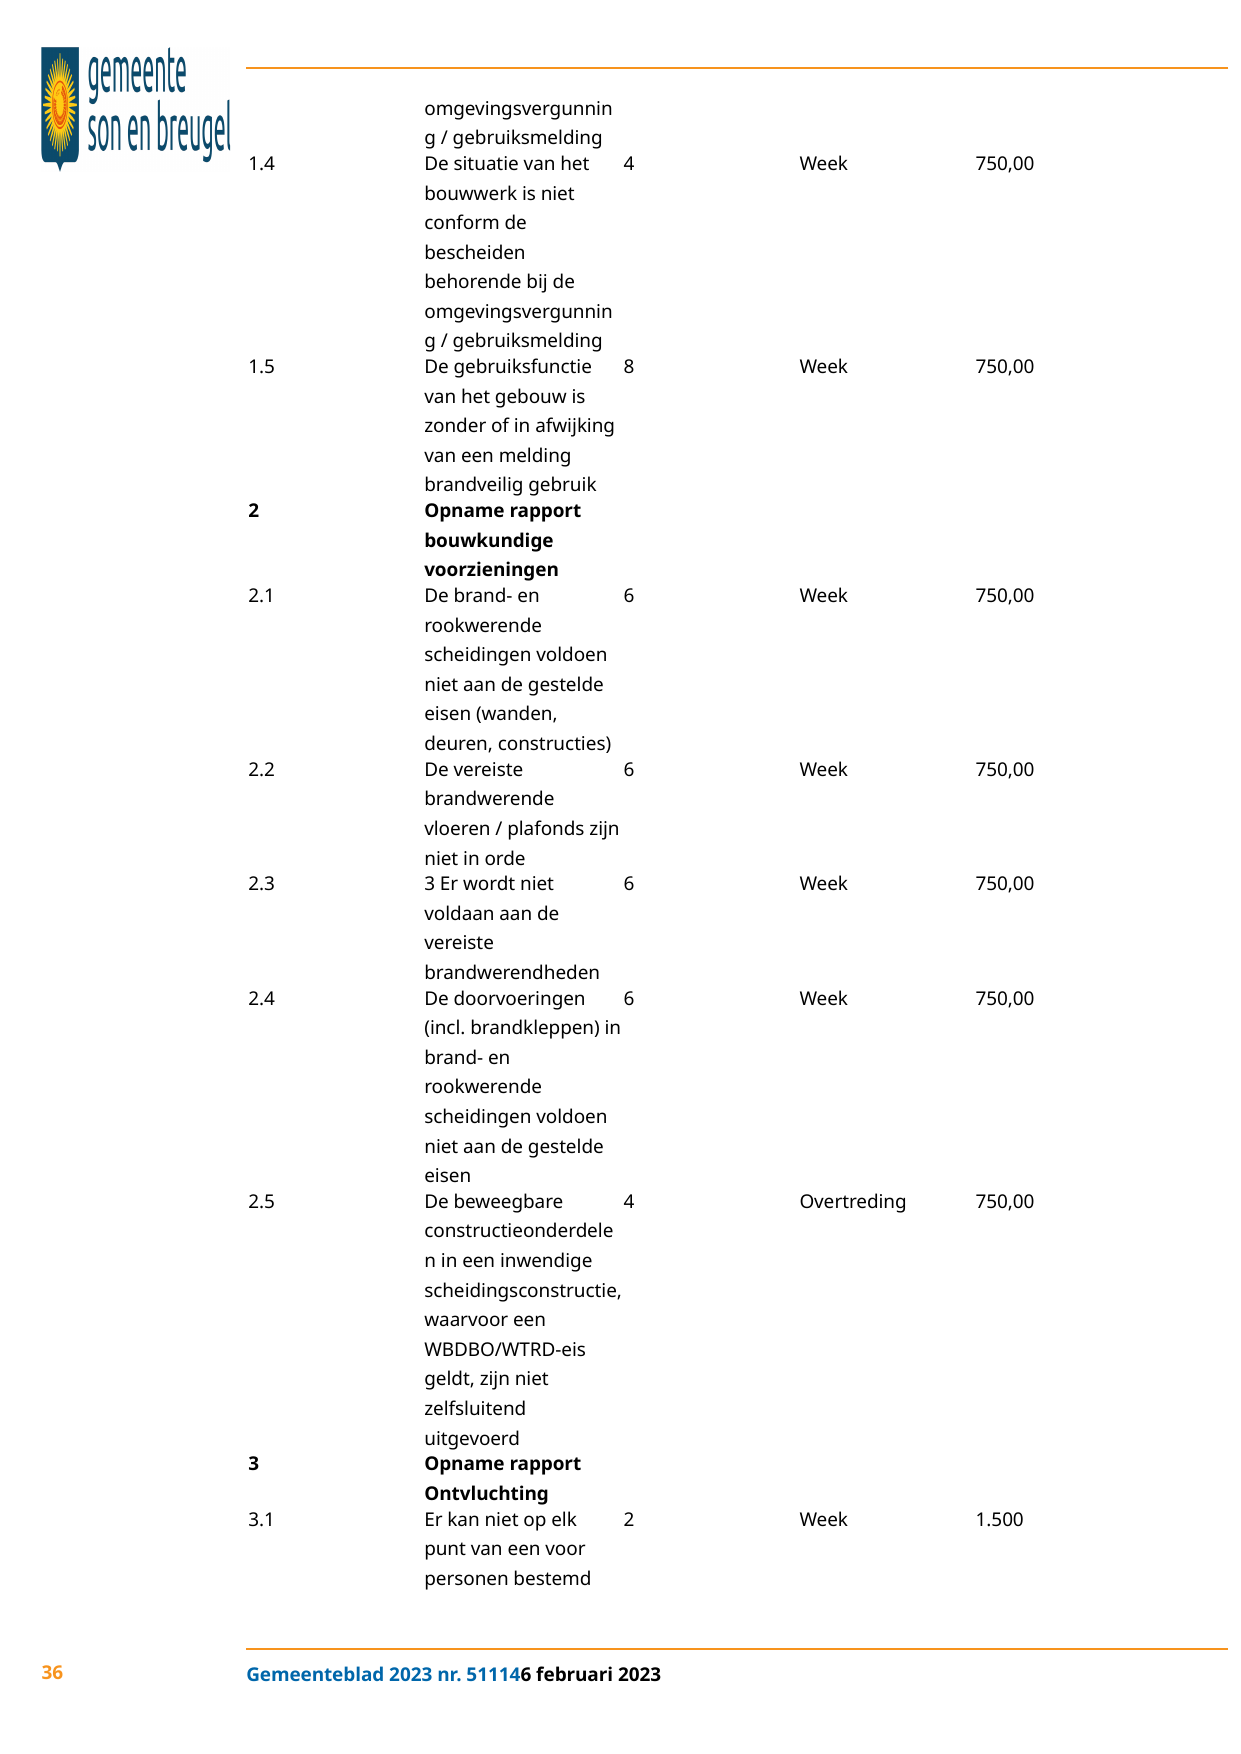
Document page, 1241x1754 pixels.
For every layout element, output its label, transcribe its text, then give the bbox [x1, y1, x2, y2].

table_cell omgevingsvergunning / gebruiksmelding [424, 95, 623, 150]
table_cell 8 [623, 353, 799, 497]
table_cell 4 [623, 150, 799, 353]
table_cell De situatie van het bouwwerk is niet conform de bescheiden behorende bij de omgevingsvergunning / gebruiksmelding [424, 150, 623, 353]
table_cell [975, 1451, 1152, 1506]
table_cell 750,00 [975, 150, 1152, 353]
table_cell [248, 95, 424, 150]
table_cell [799, 1451, 975, 1506]
table_cell Overtreding [799, 1188, 975, 1451]
table_cell 2 [623, 1506, 799, 1591]
table_cell Week [799, 1506, 975, 1591]
table_cell 750,00 [975, 1188, 1152, 1451]
table_cell [623, 95, 799, 150]
table_cell 750,00 [975, 756, 1152, 870]
table_cell 750,00 [975, 582, 1152, 756]
table_cell Opname rapport bouwkundige voorzieningen [424, 498, 623, 582]
table_cell Week [799, 582, 975, 756]
table_cell [623, 498, 799, 582]
table_cell [799, 498, 975, 582]
table_cell De gebruiksfunctie van het gebouw is zonder of in afwijking van een melding brandveilig gebruik [424, 353, 623, 497]
table_cell [975, 95, 1152, 150]
table_cell 6 [623, 985, 799, 1188]
table_cell [975, 498, 1152, 582]
table_cell Week [799, 870, 975, 985]
table_cell 2.4 [248, 985, 424, 1188]
table_cell 1.500 [975, 1506, 1152, 1591]
table_cell Week [799, 985, 975, 1188]
table_cell 6 [623, 756, 799, 870]
table_cell De doorvoeringen (incl. brandkleppen) in brand- en rookwerende scheidingen voldoen niet aan de gestelde eisen [424, 985, 623, 1188]
table_cell 4 [623, 1188, 799, 1451]
table_cell Opname rapport Ontvluchting [424, 1451, 623, 1506]
table_cell Week [799, 150, 975, 353]
table_cell 750,00 [975, 870, 1152, 985]
table_cell De brand- en rookwerende scheidingen voldoen niet aan de gestelde eisen (wanden, deuren, constructies) [424, 582, 623, 756]
table_cell 2.5 [248, 1188, 424, 1451]
table_cell 6 [623, 582, 799, 756]
table_cell Week [799, 353, 975, 497]
table_cell Er kan niet op elk punt van een voor personen bestemd [424, 1506, 623, 1591]
table_cell [799, 95, 975, 150]
table_cell 6 [623, 870, 799, 985]
table_cell 2.3 [248, 870, 424, 985]
table_cell Week [799, 756, 975, 870]
picture [41, 47, 231, 172]
table_cell 3.1 [248, 1506, 424, 1591]
table_cell 750,00 [975, 985, 1152, 1188]
table_cell De vereiste brandwerende vloeren / plafonds zijn niet in orde [424, 756, 623, 870]
table_cell 750,00 [975, 353, 1152, 497]
table_cell De beweegbare constructieonderdelen in een inwendige scheidingsconstructie, waarvoor een WBDBO/WTRD-eis geldt, zijn niet zelfsluitend uitgevoerd [424, 1188, 623, 1451]
table_cell 2.1 [248, 582, 424, 756]
table_cell 3 Er wordt niet voldaan aan de vereiste brandwerendheden [424, 870, 623, 985]
table_cell [623, 1451, 799, 1506]
table_cell 2 [248, 498, 424, 582]
table_cell 1.4 [248, 150, 424, 353]
table_cell 1.5 [248, 353, 424, 497]
table_cell 2.2 [248, 756, 424, 870]
table_cell 3 [248, 1451, 424, 1506]
